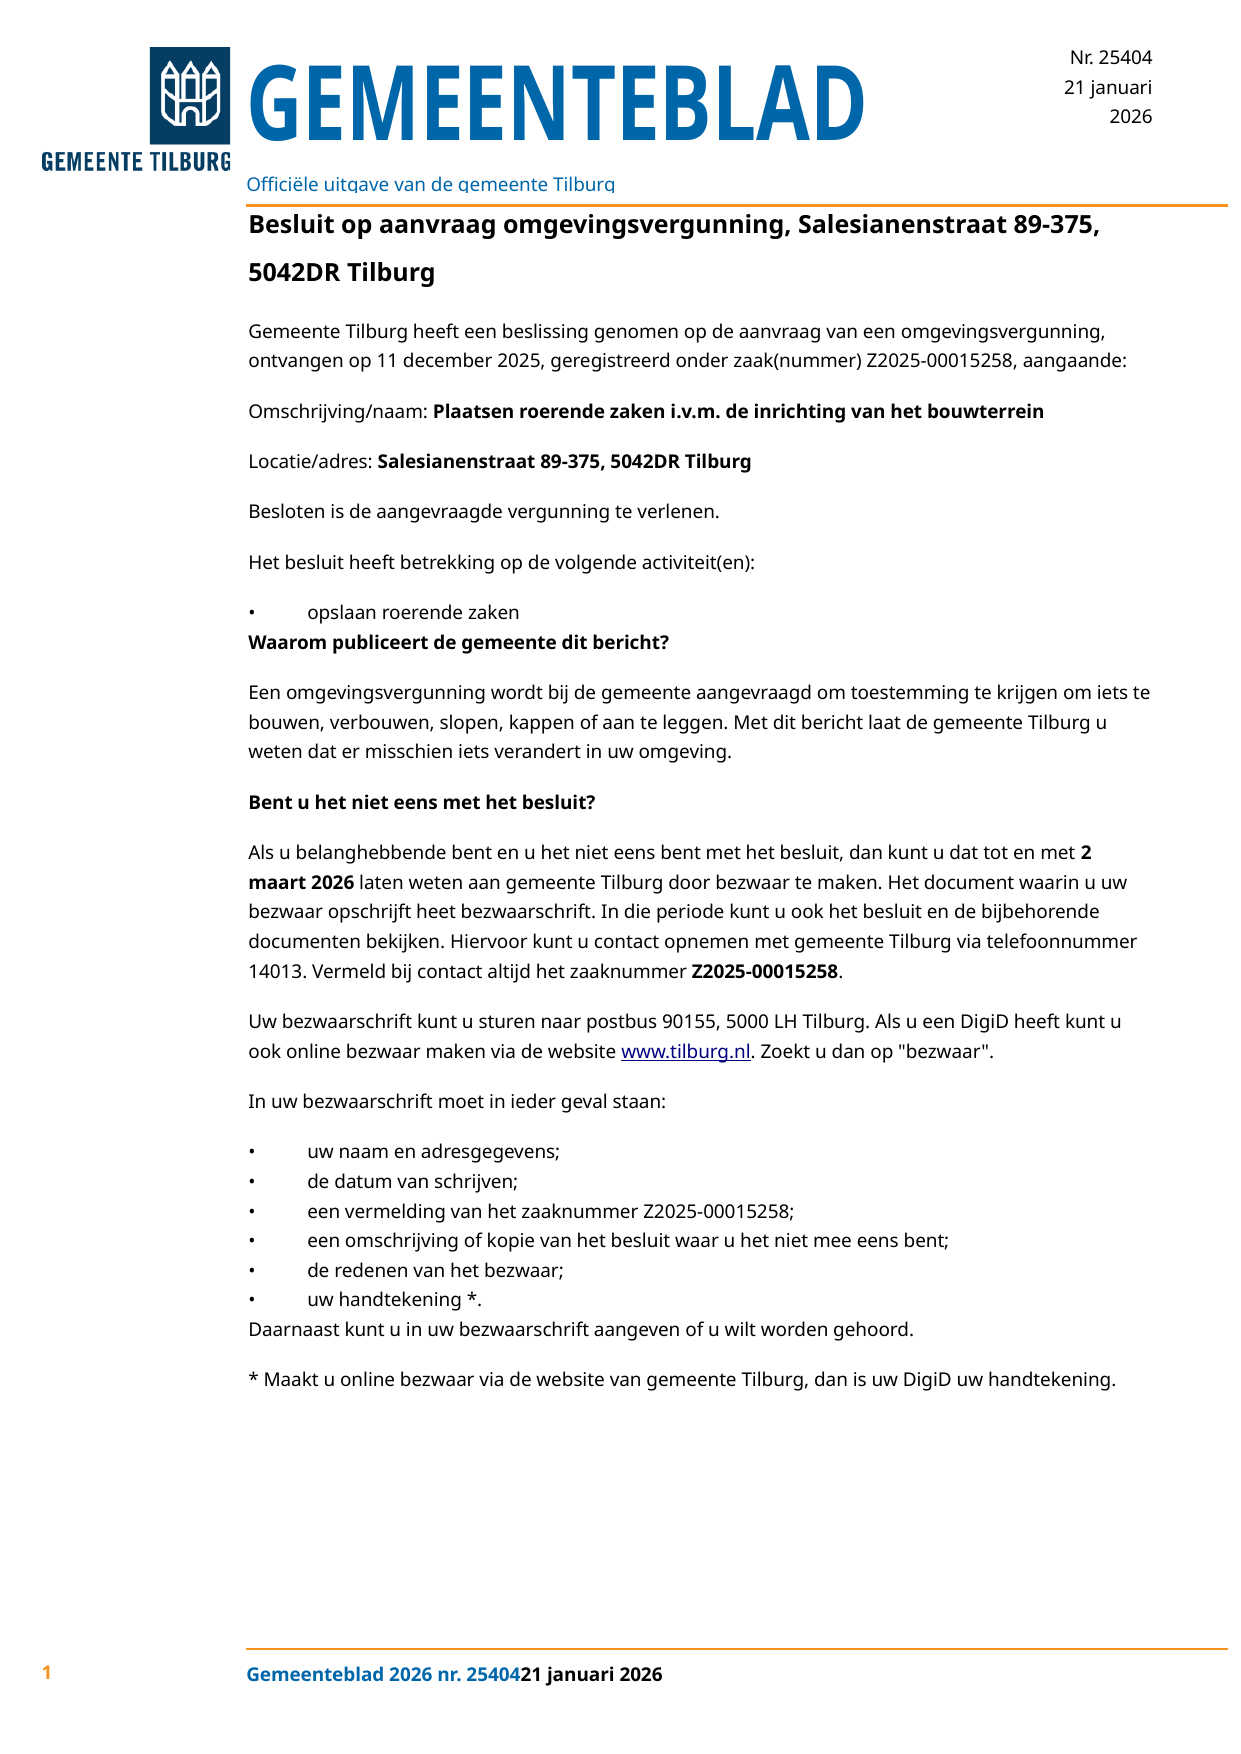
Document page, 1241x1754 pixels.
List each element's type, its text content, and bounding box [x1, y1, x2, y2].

text Besloten is de aangevraagde vergunning te verlenen. [248, 499, 1152, 524]
text Gemeente Tilburg heeft een beslissing genomen op de aanvraag van een omgevingsvergunning, ontvangen op 11 december 2025, geregistreerd onder zaak(nummer) Z2025-00015258, aangaande: [248, 318, 1152, 373]
list een vermelding van het zaaknummer Z2025-00015258; [248, 1198, 1152, 1224]
text Omschrijving/naam: Plaatsen roerende zaken i.v.m. de inrichting van het bouwterrein [248, 398, 1152, 424]
list opslaan roerende zaken [248, 599, 1152, 625]
text Waarom publiceert de gemeente dit bericht? [248, 629, 1152, 655]
list de datum van schrijven; [248, 1168, 1152, 1194]
text Het besluit heeft betrekking op de volgende activiteit(en): [248, 549, 1152, 575]
text Bent u het niet eens met het besluit? [248, 789, 1152, 815]
text Als u belanghebbende bent en u het niet eens bent met het besluit, dan kunt u dat tot en met 2 maart 2026 laten weten aan gemeente Tilburg door bezwaar te maken. Het document waarin u uw bezwaar opschrijft heet bezwaarschrift. In die periode kunt u ook het besluit en de bijbehorende documenten bekijken. Hiervoor kunt u contact opnemen met gemeente Tilburg via telefoonnummer 14013. Vermeld bij contact altijd het zaaknummer Z2025-00015258. [248, 839, 1152, 984]
text Locatie/adres: Salesianenstraat 89-375, 5042DR Tilburg [248, 448, 1152, 474]
text Besluit op aanvraag omgevingsvergunning, Salesianenstraat 89-375, 5042DR Tilburg [248, 207, 1152, 288]
text * Maakt u online bezwaar via de website van gemeente Tilburg, dan is uw DigiD uw handtekening. [248, 1367, 1152, 1392]
list een omschrijving of kopie van het besluit waar u het niet mee eens bent; [248, 1227, 1152, 1253]
text Uw bezwaarschrift kunt u sturen naar postbus 90155, 5000 LH Tilburg. Als u een DigiD heeft kunt u ook online bezwaar maken via de website www.tilburg.nl. Zoekt u dan op "bezwaar". [248, 1008, 1152, 1064]
list uw naam en adresgegevens; [248, 1139, 1152, 1164]
text In uw bezwaarschrift moet in ieder geval staan: [248, 1088, 1152, 1114]
text Daarnaast kunt u in uw bezwaarschrift aangeven of u wilt worden gehoord. [248, 1316, 1152, 1342]
list uw handtekening *. [248, 1287, 1152, 1312]
list de redenen van het bezwaar; [248, 1257, 1152, 1283]
text Een omgevingsvergunning wordt bij de gemeente aangevraagd om toestemming te krijgen om iets te bouwen, verbouwen, slopen, kappen of aan te leggen. Met dit bericht laat de gemeente Tilburg u weten dat er misschien iets verandert in uw omgeving. [248, 679, 1152, 764]
picture [41, 47, 231, 172]
